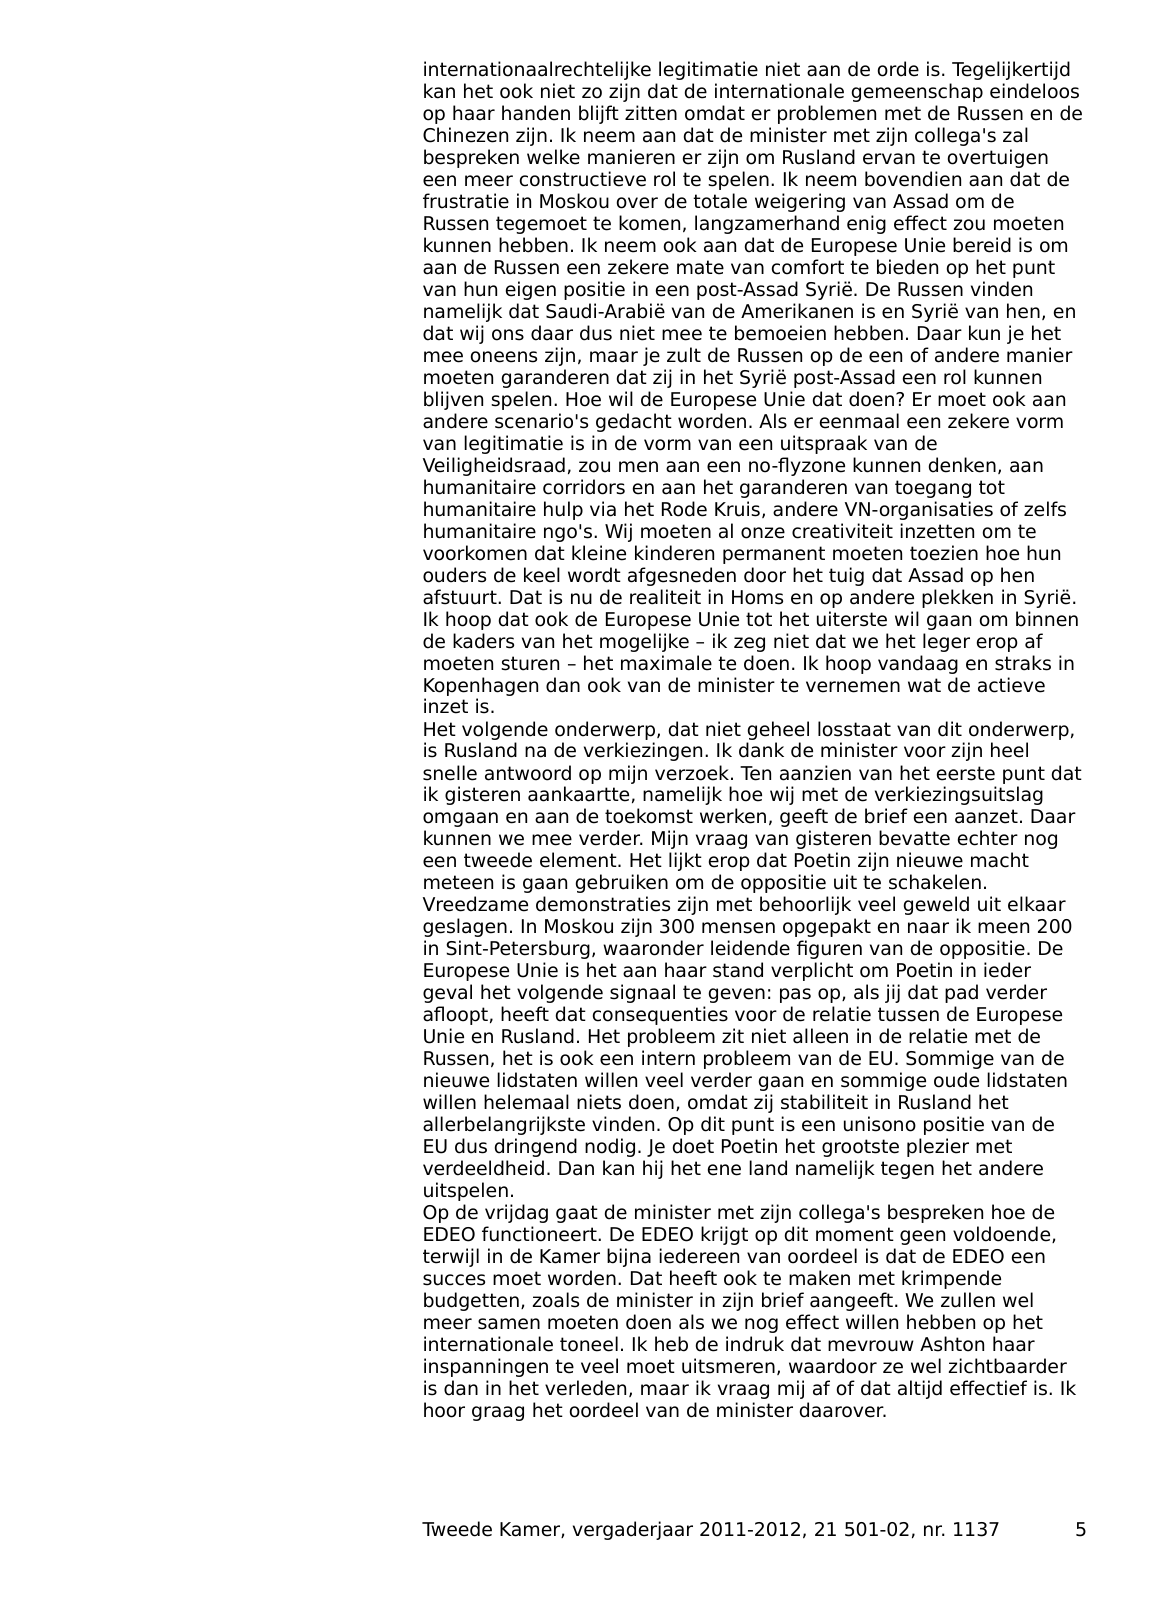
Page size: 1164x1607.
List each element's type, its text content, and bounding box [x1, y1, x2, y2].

text Op de vrijdag gaat de minister met zijn collega's bespreken hoe de EDEO functioneert. De EDEO krijgt op dit moment geen voldoende, terwijl in de Kamer bijna iedereen van oordeel is dat de EDEO een succes moet worden. Dat heeft ook te maken met krimpende budgetten, zoals de minister in zijn brief aangeeft. We zullen wel meer samen moeten doen als we nog effect willen hebben op het internationale toneel. Ik heb de indruk dat mevrouw Ashton haar inspanningen te veel moet uitsmeren, waardoor ze wel zichtbaarder is dan in het verleden, maar ik vraag mij af of dat altijd effectief is. Ik hoor graag het oordeel van de minister daarover. [422, 1202, 1087, 1422]
text internationaalrechtelijke legitimatie niet aan de orde is. Tegelijkertijd kan het ook niet zo zijn dat de internationale gemeenschap eindeloos op haar handen blijft zitten omdat er problemen met de Russen en de Chinezen zijn. Ik neem aan dat de minister met zijn collega's zal bespreken welke manieren er zijn om Rusland ervan te overtuigen een meer constructieve rol te spelen. Ik neem bovendien aan dat de frustratie in Moskou over de totale weigering van Assad om de Russen tegemoet te komen, langzamerhand enig effect zou moeten kunnen hebben. Ik neem ook aan dat de Europese Unie bereid is om aan de Russen een zekere mate van comfort te bieden op het punt van hun eigen positie in een post-Assad Syrië. De Russen vinden namelijk dat Saudi-Arabië van de Amerikanen is en Syrië van hen, en dat wij ons daar dus niet mee te bemoeien hebben. Daar kun je het mee oneens zijn, maar je zult de Russen op de een of andere manier moeten garanderen dat zij in het Syrië post-Assad een rol kunnen blijven spelen. Hoe wil de Europese Unie dat doen? Er moet ook aan andere scenario's gedacht worden. Als er eenmaal een zekere vorm van legitimatie is in de vorm van een uitspraak van de Veiligheidsraad, zou men aan een no-flyzone kunnen denken, aan humanitaire corridors en aan het garanderen van toegang tot humanitaire hulp via het Rode Kruis, andere VN-organisaties of zelfs humanitaire ngo's. Wij moeten al onze creativiteit inzetten om te voorkomen dat kleine kinderen permanent moeten toezien hoe hun ouders de keel wordt afgesneden door het tuig dat Assad op hen afstuurt. Dat is nu de realiteit in Homs en op andere plekken in Syrië. Ik hoop dat ook de Europese Unie tot het uiterste wil gaan om binnen de kaders van het mogelijke – ik zeg niet dat we het leger erop af moeten sturen – het maximale te doen. Ik hoop vandaag en straks in Kopenhagen dan ook van de minister te vernemen wat de actieve inzet is. [422, 59, 1087, 718]
text Het volgende onderwerp, dat niet geheel losstaat van dit onderwerp, is Rusland na de verkiezingen. Ik dank de minister voor zijn heel snelle antwoord op mijn verzoek. Ten aanzien van het eerste punt dat ik gisteren aankaartte, namelijk hoe wij met de verkiezingsuitslag omgaan en aan de toekomst werken, geeft de brief een aanzet. Daar kunnen we mee verder. Mijn vraag van gisteren bevatte echter nog een tweede element. Het lijkt erop dat Poetin zijn nieuwe macht meteen is gaan gebruiken om de oppositie uit te schakelen. Vreedzame demonstraties zijn met behoorlijk veel geweld uit elkaar geslagen. In Moskou zijn 300 mensen opgepakt en naar ik meen 200 in Sint-Petersburg, waaronder leidende figuren van de oppositie. De Europese Unie is het aan haar stand verplicht om Poetin in ieder geval het volgende signaal te geven: pas op, als jij dat pad verder afloopt, heeft dat consequenties voor de relatie tussen de Europese Unie en Rusland. Het probleem zit niet alleen in de relatie met de Russen, het is ook een intern probleem van de EU. Sommige van de nieuwe lidstaten willen veel verder gaan en sommige oude lidstaten willen helemaal niets doen, omdat zij stabiliteit in Rusland het allerbelangrijkste vinden. Op dit punt is een unisono positie van de EU dus dringend nodig. Je doet Poetin het grootste plezier met verdeeldheid. Dan kan hij het ene land namelijk tegen het andere uitspelen. [422, 718, 1087, 1202]
